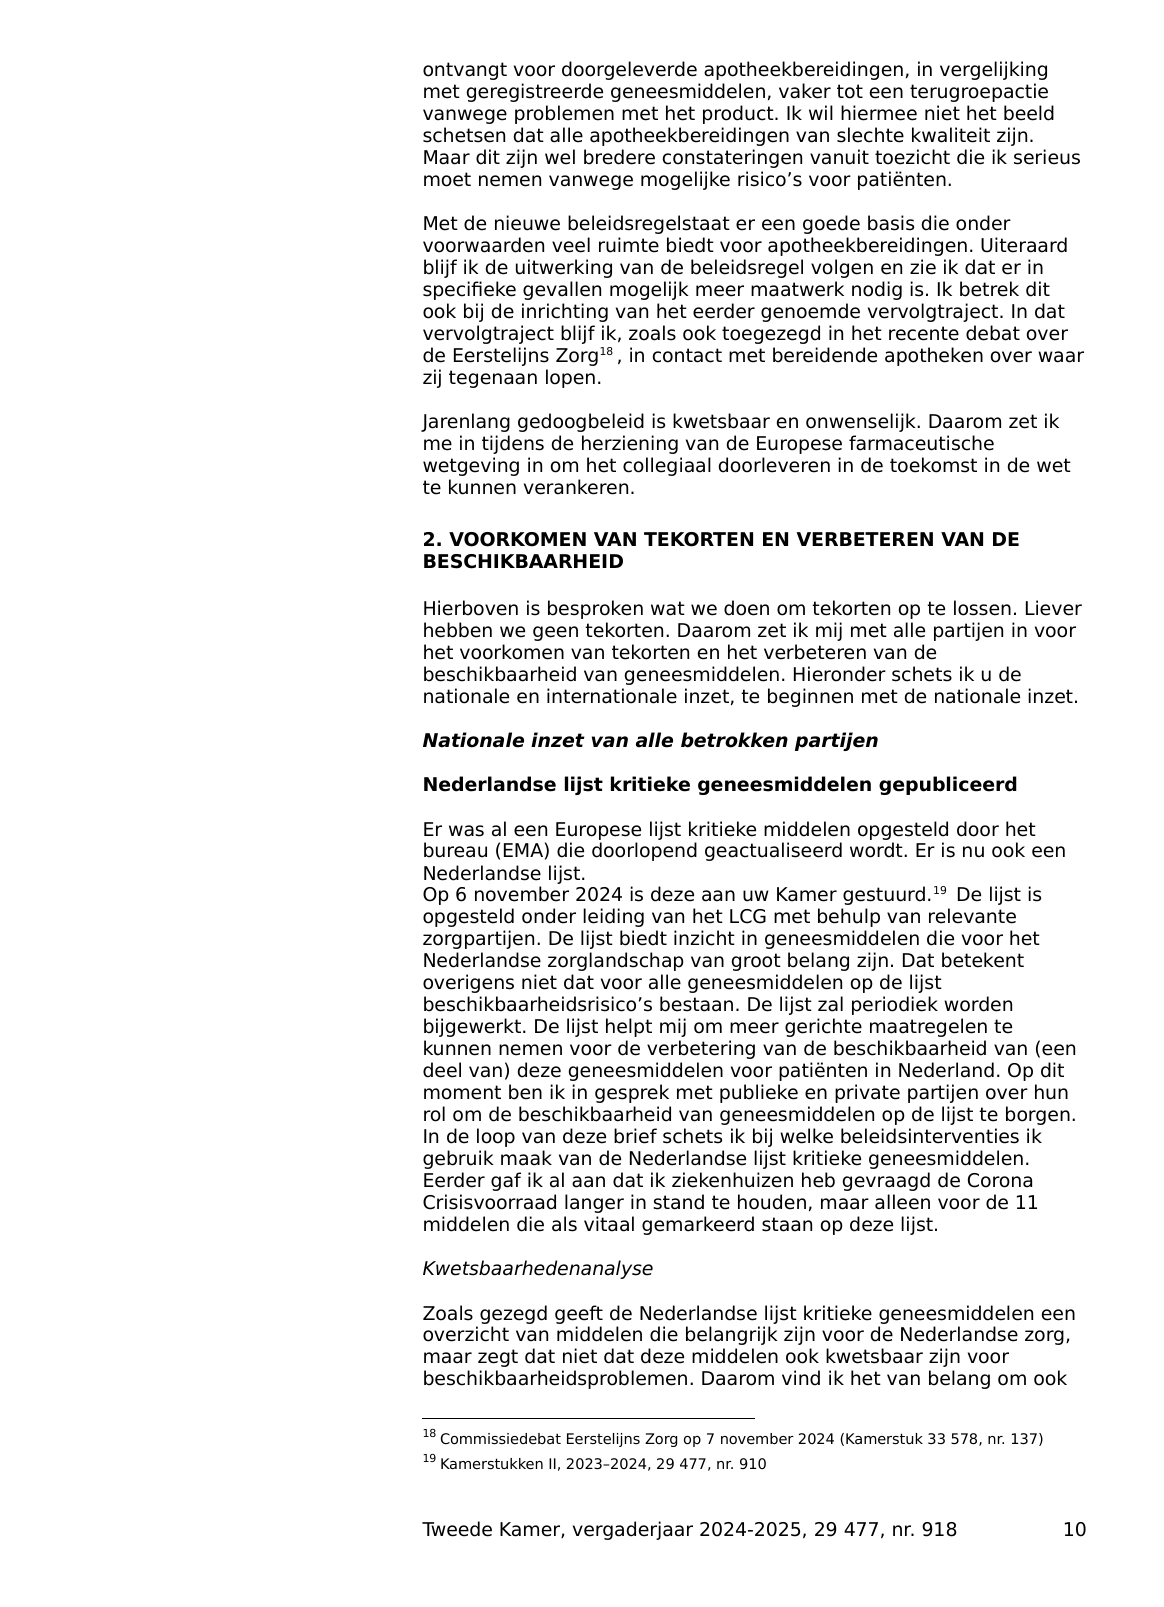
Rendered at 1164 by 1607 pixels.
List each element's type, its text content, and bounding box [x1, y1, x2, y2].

text Er was al een Europese lijst kritieke middelen opgesteld door het bureau (EMA) die doorlopend geactualiseerd wordt. Er is nu ook een Nederlandse lijst. [422, 818, 1087, 884]
text Jarenlang gedoogbeleid is kwetsbaar en onwenselijk. Daarom zet ik me in tijdens de herziening van de Europese farmaceutische wetgeving in om het collegiaal doorleveren in de toekomst in de wet te kunnen verankeren. [422, 411, 1087, 499]
text ontvangt voor doorgeleverde apotheekbereidingen, in vergelijking met geregistreerde geneesmiddelen, vaker tot een terugroepactie vanwege problemen met het product. Ik wil hiermee niet het beeld schetsen dat alle apotheekbereidingen van slechte kwaliteit zijn. Maar dit zijn wel bredere constateringen vanuit toezicht die ik serieus moet nemen vanwege mogelijke risico’s voor patiënten. [422, 59, 1087, 191]
subtitle Nederlandse lijst kritieke geneesmiddelen gepubliceerd [422, 774, 1087, 796]
subtitle 2. VOORKOMEN VAN TEKORTEN EN VERBETEREN VAN DE BESCHIKBAARHEID [422, 529, 1087, 573]
subtitle Kwetsbaarhedenanalyse [422, 1258, 1087, 1280]
text Met de nieuwe beleidsregelstaat er een goede basis die onder voorwaarden veel ruimte biedt voor apotheekbereidingen. Uiteraard blijf ik de uitwerking van de beleidsregel volgen en zie ik dat er in specifieke gevallen mogelijk meer maatwerk nodig is. Ik betrek dit ook bij de inrichting van het eerder genoemde vervolgtraject. In dat vervolgtraject blijf ik, zoals ook toegezegd in het recente debat over de Eerstelijns Zorg, in contact met bereidende apotheken over waar zij tegenaan lopen. [422, 213, 1087, 389]
subtitle Nationale inzet van alle betrokken partijen [422, 730, 1087, 752]
text Commissiedebat Eerstelijns Zorg op 7 november 2024 (Kamerstuk 33 578, nr. 137) [422, 1427, 1087, 1449]
text Zoals gezegd geeft de Nederlandse lijst kritieke geneesmiddelen een overzicht van middelen die belangrijk zijn voor de Nederlandse zorg, maar zegt dat niet dat deze middelen ook kwetsbaar zijn voor beschikbaarheidsproblemen. Daarom vind ik het van belang om ook [422, 1302, 1087, 1390]
text Kamerstukken II, 2023–2024, 29 477, nr. 910 [422, 1452, 1087, 1474]
text Op 6 november 2024 is deze aan uw Kamer gestuurd. De lijst is opgesteld onder leiding van het LCG met behulp van relevante zorgpartijen. De lijst biedt inzicht in geneesmiddelen die voor het Nederlandse zorglandschap van groot belang zijn. Dat betekent overigens niet dat voor alle geneesmiddelen op de lijst beschikbaarheidsrisico’s bestaan. De lijst zal periodiek worden bijgewerkt. De lijst helpt mij om meer gerichte maatregelen te kunnen nemen voor de verbetering van de beschikbaarheid van (een deel van) deze geneesmiddelen voor patiënten in Nederland. Op dit moment ben ik in gesprek met publieke en private partijen over hun rol om de beschikbaarheid van geneesmiddelen op de lijst te borgen. In de loop van deze brief schets ik bij welke beleidsinterventies ik gebruik maak van de Nederlandse lijst kritieke geneesmiddelen. Eerder gaf ik al aan dat ik ziekenhuizen heb gevraagd de Corona Crisisvoorraad langer in stand te houden, maar alleen voor de 11 middelen die als vitaal gemarkeerd staan op deze lijst. [422, 884, 1087, 1236]
text Hierboven is besproken wat we doen om tekorten op te lossen. Liever hebben we geen tekorten. Daarom zet ik mij met alle partijen in voor het voorkomen van tekorten en het verbeteren van de beschikbaarheid van geneesmiddelen. Hieronder schets ik u de nationale en internationale inzet, te beginnen met de nationale inzet. [422, 598, 1087, 708]
